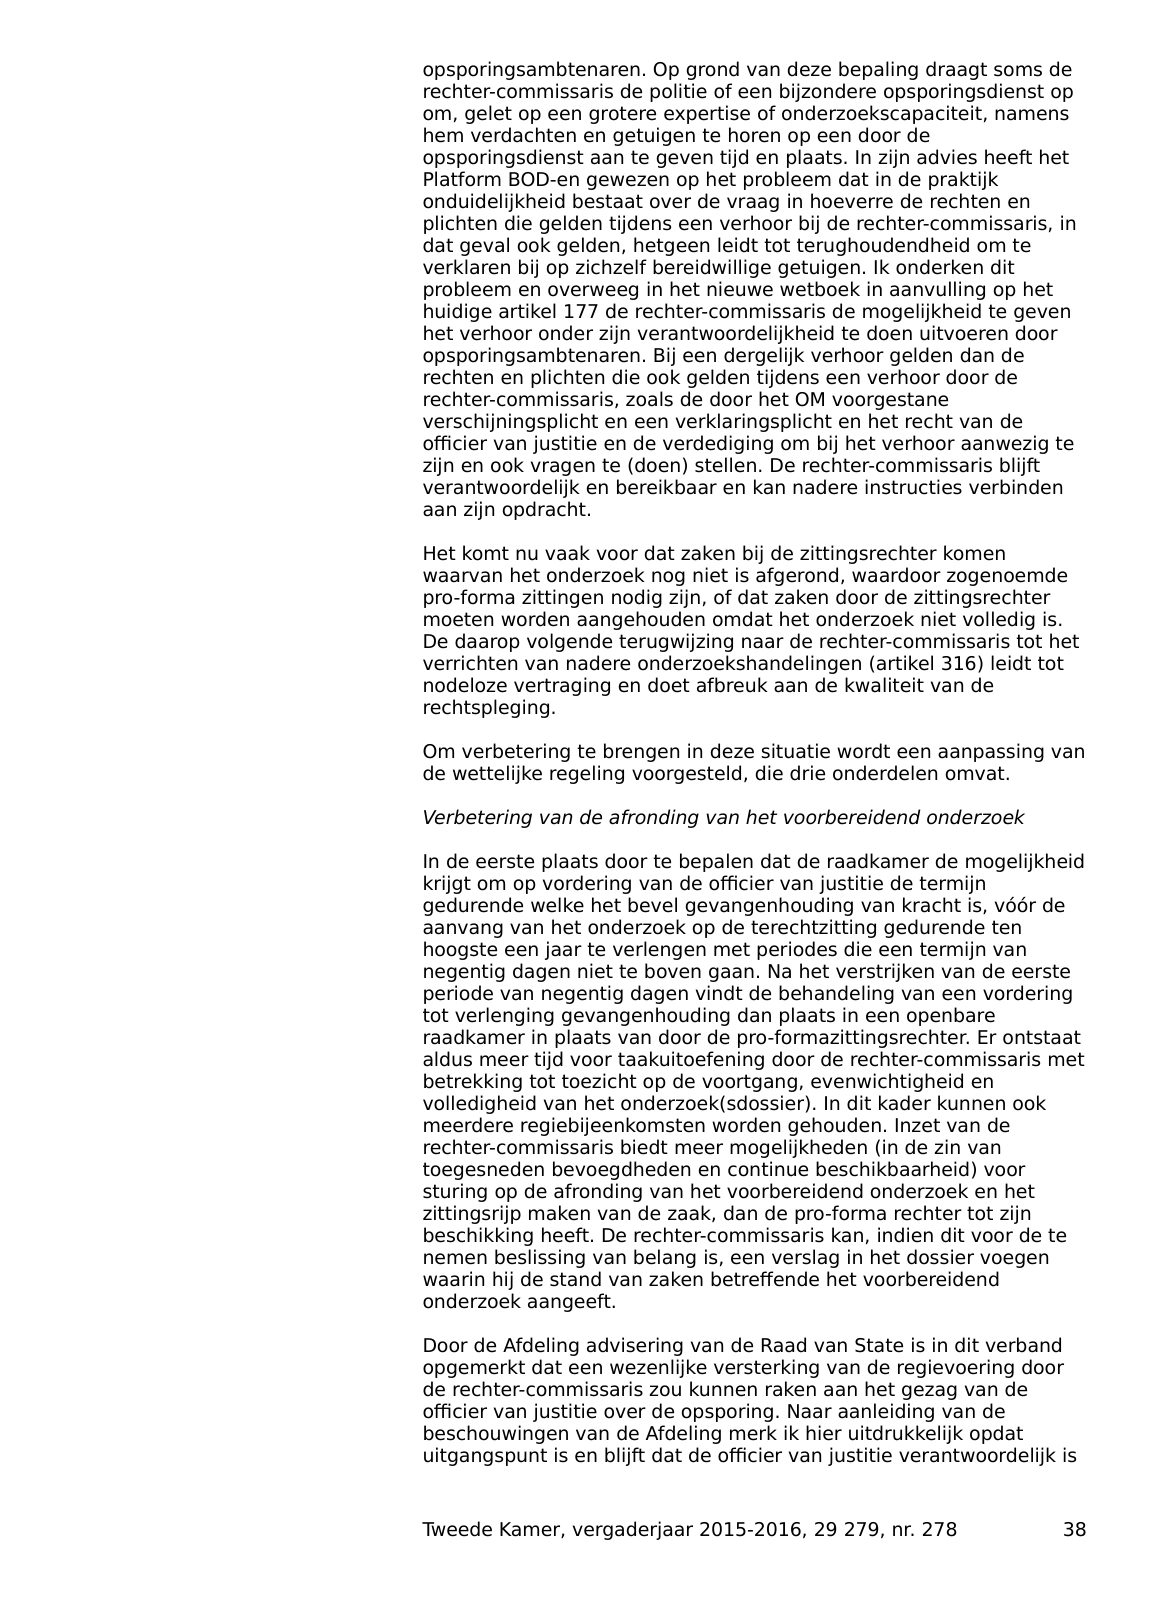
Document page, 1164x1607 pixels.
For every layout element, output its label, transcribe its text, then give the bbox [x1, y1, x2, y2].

text Door de Afdeling advisering van de Raad van State is in dit verband opgemerkt dat een wezenlijke versterking van de regievoering door de rechter-commissaris zou kunnen raken aan het gezag van de officier van justitie over de opsporing. Naar aanleiding van de beschouwingen van de Afdeling merk ik hier uitdrukkelijk opdat uitgangspunt is en blijft dat de officier van justitie verantwoordelijk is [422, 1335, 1087, 1467]
text In de eerste plaats door te bepalen dat de raadkamer de mogelijkheid krijgt om op vordering van de officier van justitie de termijn gedurende welke het bevel gevangenhouding van kracht is, vóór de aanvang van het onderzoek op de terechtzitting gedurende ten hoogste een jaar te verlengen met periodes die een termijn van negentig dagen niet te boven gaan. Na het verstrijken van de eerste periode van negentig dagen vindt de behandeling van een vordering tot verlenging gevangenhouding dan plaats in een openbare raadkamer in plaats van door de pro-formazittingsrechter. Er ontstaat aldus meer tijd voor taakuitoefening door de rechter-commissaris met betrekking tot toezicht op de voortgang, evenwichtigheid en volledigheid van het onderzoek(sdossier). In dit kader kunnen ook meerdere regiebijeenkomsten worden gehouden. Inzet van de rechter-commissaris biedt meer mogelijkheden (in de zin van toegesneden bevoegdheden en continue beschikbaarheid) voor sturing op de afronding van het voorbereidend onderzoek en het zittingsrijp maken van de zaak, dan de pro-forma rechter tot zijn beschikking heeft. De rechter-commissaris kan, indien dit voor de te nemen beslissing van belang is, een verslag in het dossier voegen waarin hij de stand van zaken betreffende het voorbereidend onderzoek aangeeft. [422, 851, 1087, 1313]
text Om verbetering te brengen in deze situatie wordt een aanpassing van de wettelijke regeling voorgesteld, die drie onderdelen omvat. [422, 741, 1087, 785]
text Het komt nu vaak voor dat zaken bij de zittingsrechter komen waarvan het onderzoek nog niet is afgerond, waardoor zogenoemde pro-forma zittingen nodig zijn, of dat zaken door de zittingsrechter moeten worden aangehouden omdat het onderzoek niet volledig is. De daarop volgende terugwijzing naar de rechter-commissaris tot het verrichten van nadere onderzoekshandelingen (artikel 316) leidt tot nodeloze vertraging en doet afbreuk aan de kwaliteit van de rechtspleging. [422, 543, 1087, 719]
text opsporingsambtenaren. Op grond van deze bepaling draagt soms de rechter-commissaris de politie of een bijzondere opsporingsdienst op om, gelet op een grotere expertise of onderzoekscapaciteit, namens hem verdachten en getuigen te horen op een door de opsporingsdienst aan te geven tijd en plaats. In zijn advies heeft het Platform BOD-en gewezen op het probleem dat in de praktijk onduidelijkheid bestaat over de vraag in hoeverre de rechten en plichten die gelden tijdens een verhoor bij de rechter-commissaris, in dat geval ook gelden, hetgeen leidt tot terughoudendheid om te verklaren bij op zichzelf bereidwillige getuigen. Ik onderken dit probleem en overweeg in het nieuwe wetboek in aanvulling op het huidige artikel 177 de rechter-commissaris de mogelijkheid te geven het verhoor onder zijn verantwoordelijkheid te doen uitvoeren door opsporingsambtenaren. Bij een dergelijk verhoor gelden dan de rechten en plichten die ook gelden tijdens een verhoor door de rechter-commissaris, zoals de door het OM voorgestane verschijningsplicht en een verklaringsplicht en het recht van de officier van justitie en de verdediging om bij het verhoor aanwezig te zijn en ook vragen te (doen) stellen. De rechter-commissaris blijft verantwoordelijk en bereikbaar en kan nadere instructies verbinden aan zijn opdracht. [422, 59, 1087, 521]
subtitle Verbetering van de afronding van het voorbereidend onderzoek [422, 807, 1087, 829]
